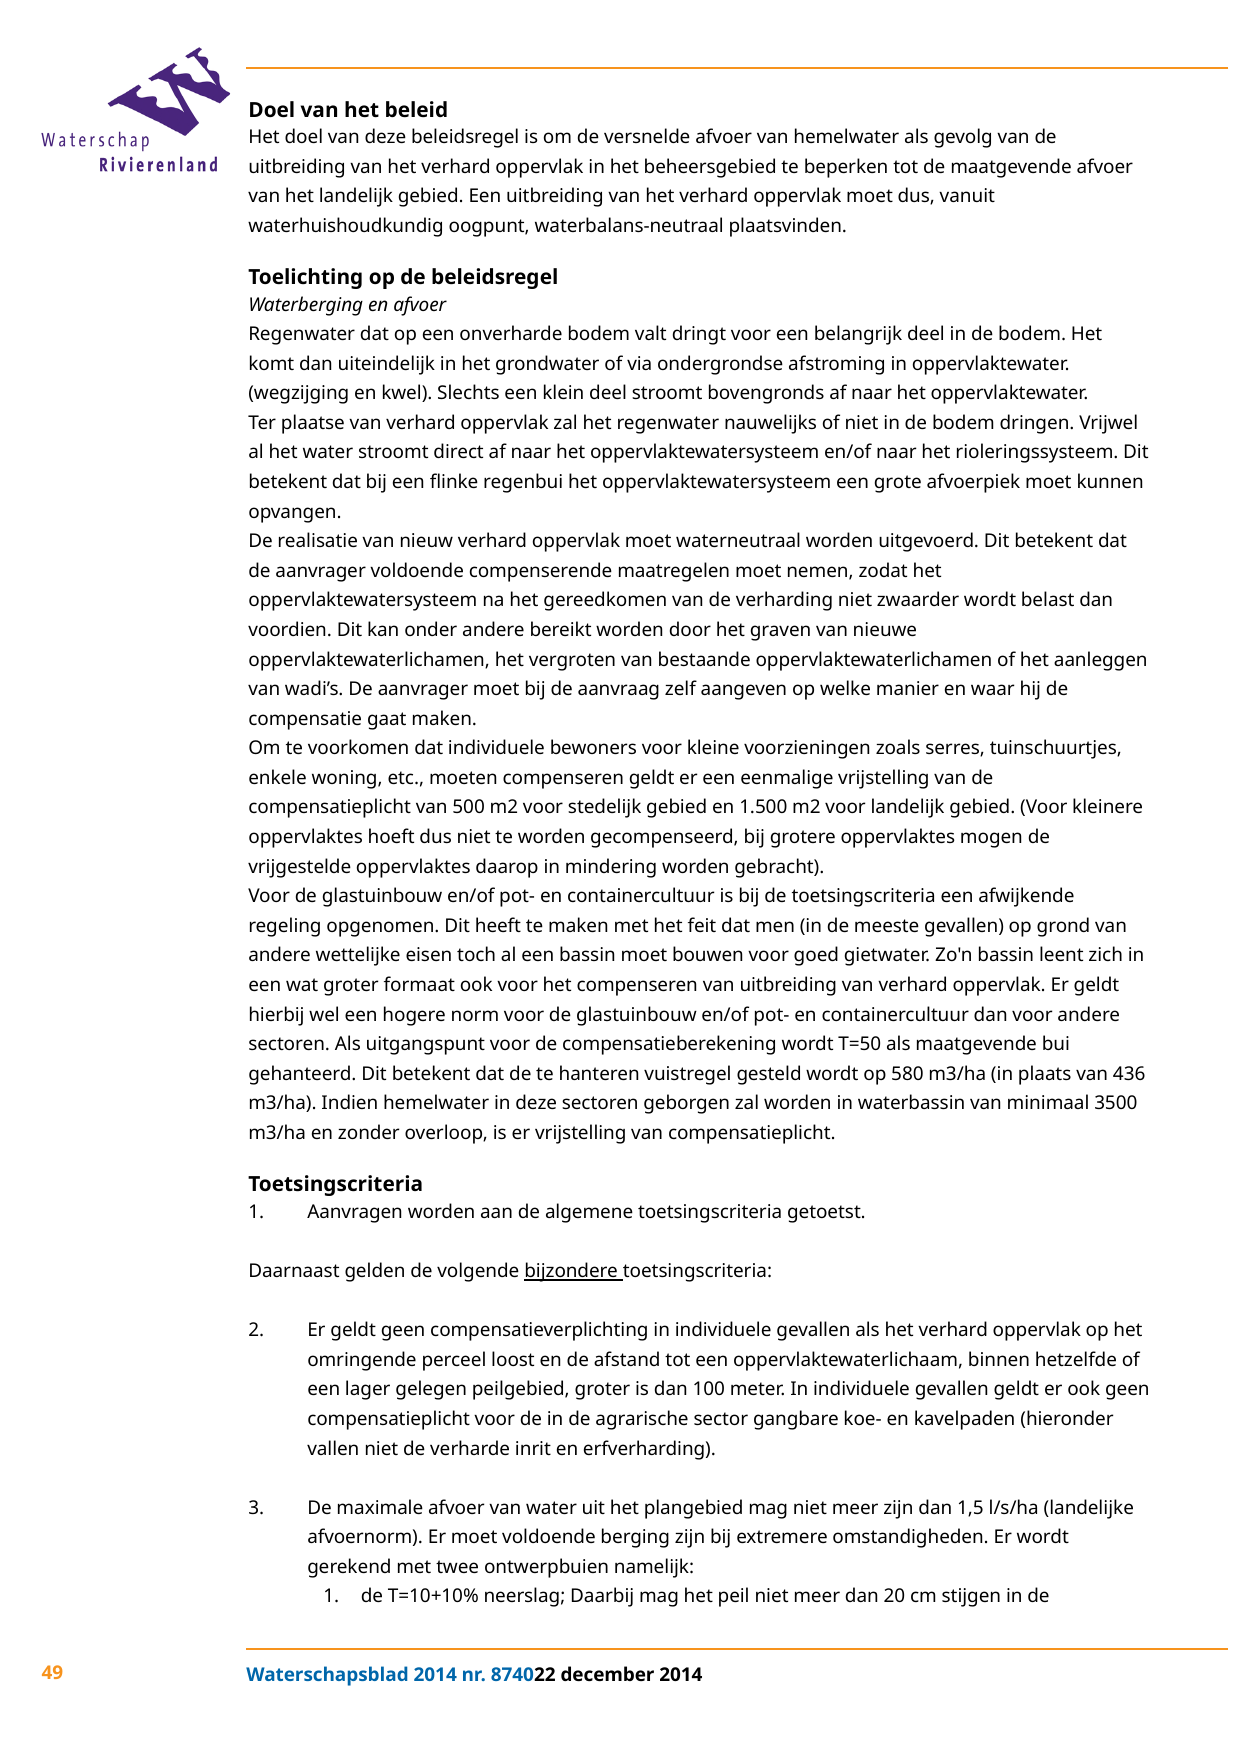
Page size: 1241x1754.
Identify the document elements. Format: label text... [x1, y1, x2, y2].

picture [41, 47, 231, 172]
text Toetsingscriteria [248, 1169, 1152, 1198]
text Waterberging en afvoer [248, 291, 1152, 317]
text Regenwater dat op een onverharde bodem valt dringt voor een belangrijk deel in de bodem. Het komt dan uiteindelijk in het grondwater of via ondergrondse afstroming in oppervlaktewater. (wegzijging en kwel). Slechts een klein deel stroomt bovengronds af naar het oppervlaktewater. [248, 320, 1152, 405]
text De realisatie van nieuw verhard oppervlak moet waterneutraal worden uitgevoerd. Dit betekent dat de aanvrager voldoende compenserende maatregelen moet nemen, zodat het oppervlaktewatersysteem na het gereedkomen van de verharding niet zwaarder wordt belast dan voordien. Dit kan onder andere bereikt worden door het graven van nieuwe oppervlaktewaterlichamen, het vergroten van bestaande oppervlaktewaterlichamen of het aanleggen van wadi’s. De aanvrager moet bij de aanvraag zelf aangeven op welke manier en waar hij de compensatie gaat maken. [248, 527, 1152, 731]
text Toelichting op de beleidsregel [248, 262, 1152, 291]
list de T=10+10% neerslag; Daarbij mag het peil niet meer dan 20 cm stijgen in de [323, 1583, 1152, 1608]
text Ter plaatse van verhard oppervlak zal het regenwater nauwelijks of niet in de bodem dringen. Vrijwel al het water stroomt direct af naar het oppervlaktewatersysteem en/of naar het rioleringssysteem. Dit betekent dat bij een flinke regenbui het oppervlaktewatersysteem een grote afvoerpiek moet kunnen opvangen. [248, 409, 1152, 524]
text Doel van het beleid [248, 95, 1152, 123]
text Om te voorkomen dat individuele bewoners voor kleine voorzieningen zoals serres, tuinschuurtjes, enkele woning, etc., moeten compenseren geldt er een eenmalige vrijstelling van de compensatieplicht van 500 m2 voor stedelijk gebied en 1.500 m2 voor landelijk gebied. (Voor kleinere oppervlaktes hoeft dus niet te worden gecompenseerd, bij grotere oppervlaktes mogen de vrijgestelde oppervlaktes daarop in mindering worden gebracht). [248, 734, 1152, 879]
list Er geldt geen compensatieverplichting in individuele gevallen als het verhard oppervlak op het omringende perceel loost en de afstand tot een oppervlaktewaterlichaam, binnen hetzelfde of een lager gelegen peilgebied, groter is dan 100 meter. In individuele gevallen geldt er ook geen compensatieplicht voor de in de agrarische sector gangbare koe- en kavelpaden (hieronder vallen niet de verharde inrit en erfverharding). [248, 1316, 1152, 1460]
list Aanvragen worden aan de algemene toetsingscriteria getoetst. [248, 1198, 1152, 1224]
text Voor de glastuinbouw en/of pot- en containercultuur is bij de toetsingscriteria een afwijkende regeling opgenomen. Dit heeft te maken met het feit dat men (in de meeste gevallen) op grond van andere wettelijke eisen toch al een bassin moet bouwen voor goed gietwater. Zo'n bassin leent zich in een wat groter formaat ook voor het compenseren van uitbreiding van verhard oppervlak. Er geldt hierbij wel een hogere norm voor de glastuinbouw en/of pot- en containercultuur dan voor andere sectoren. Als uitgangspunt voor de compensatieberekening wordt T=50 als maatgevende bui gehanteerd. Dit betekent dat de te hanteren vuistregel gesteld wordt op 580 m3/ha (in plaats van 436 m3/ha). Indien hemelwater in deze sectoren geborgen zal worden in waterbassin van minimaal 3500 m3/ha en zonder overloop, is er vrijstelling van compensatieplicht. [248, 882, 1152, 1145]
list De maximale afvoer van water uit het plangebied mag niet meer zijn dan 1,5 l/s/ha (landelijke afvoernorm). Er moet voldoende berging zijn bij extremere omstandigheden. Er wordt gerekend met twee ontwerpbuien namelijk: [248, 1494, 1152, 1579]
text Het doel van deze beleidsregel is om de versnelde afvoer van hemelwater als gevolg van de uitbreiding van het verhard oppervlak in het beheersgebied te beperken tot de maatgevende afvoer van het landelijk gebied. Een uitbreiding van het verhard oppervlak moet dus, vanuit waterhuishoudkundig oogpunt, waterbalans-neutraal plaatsvinden. [248, 123, 1152, 238]
text Daarnaast gelden de volgende bijzondere toetsingscriteria: [248, 1257, 1152, 1283]
